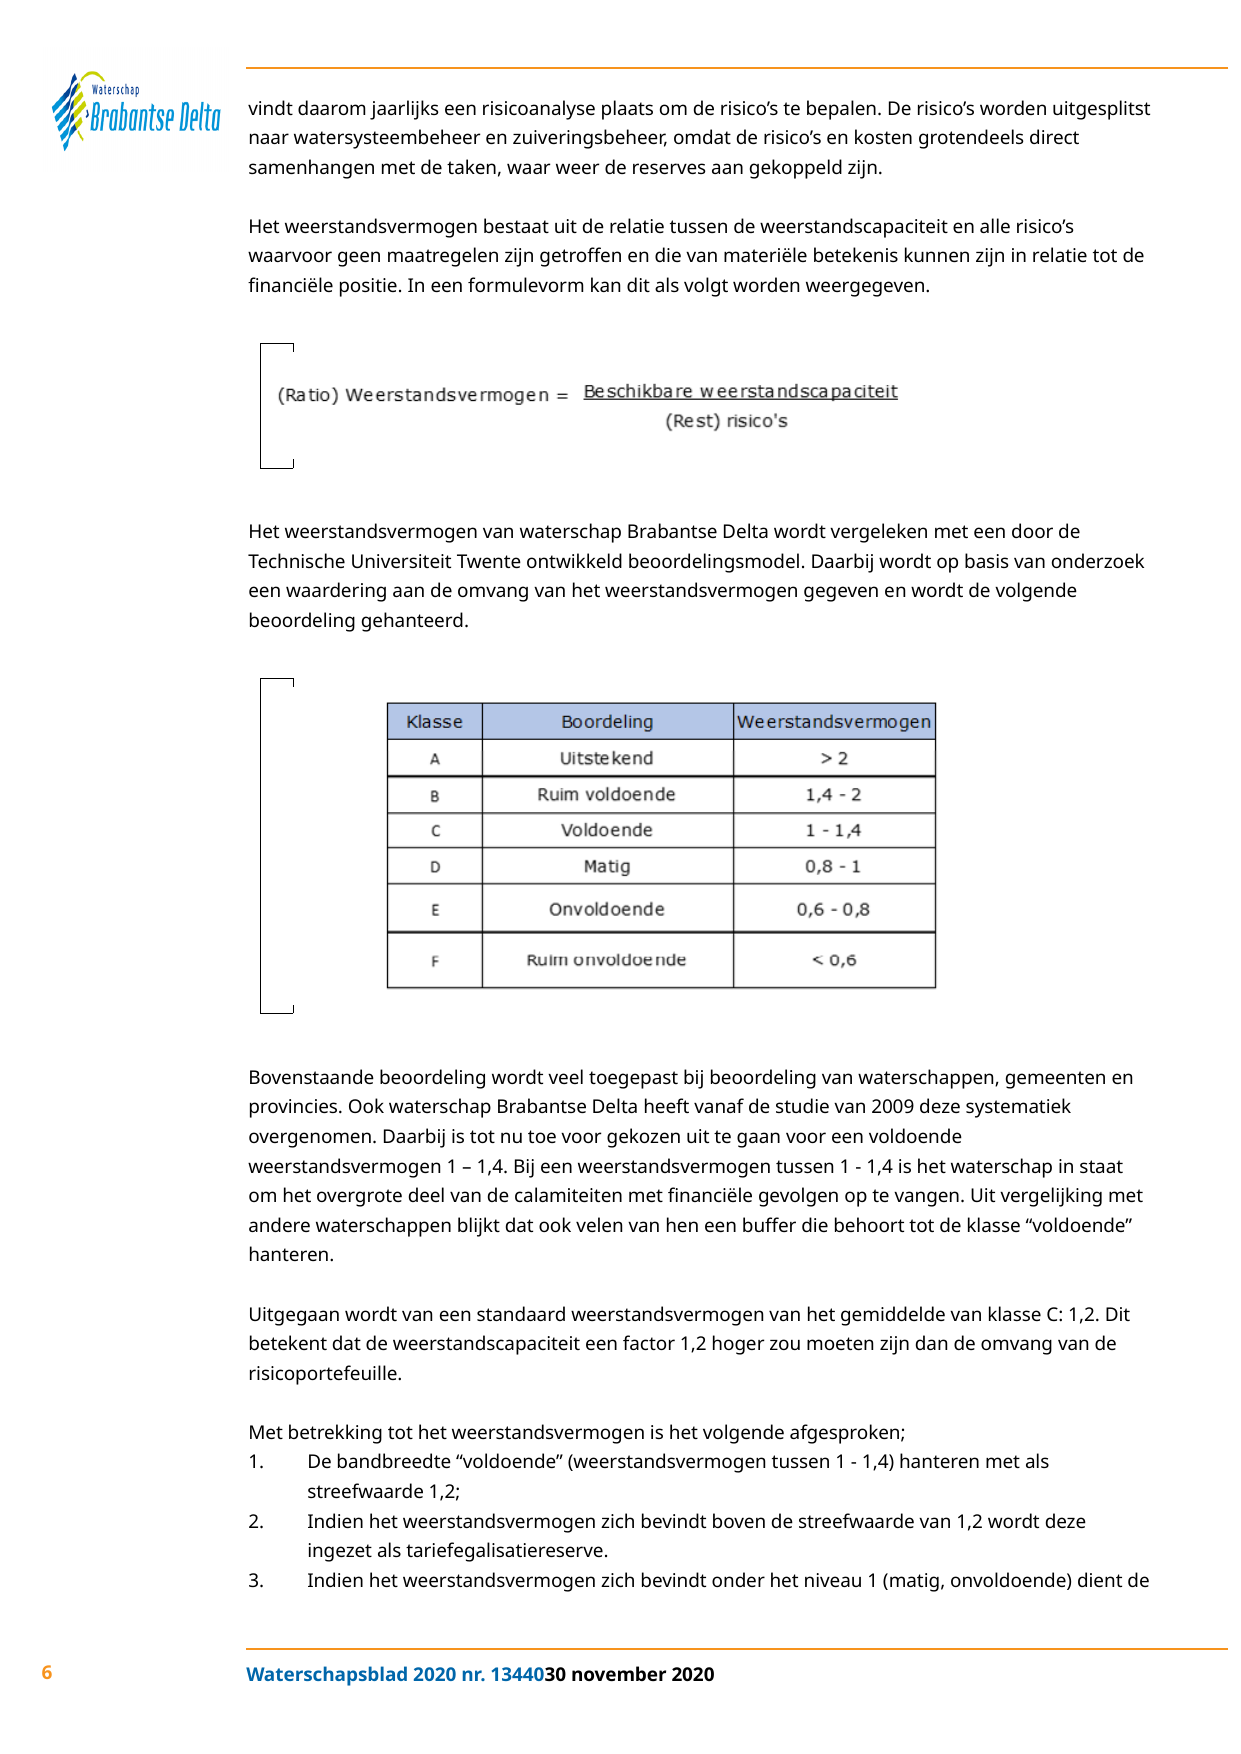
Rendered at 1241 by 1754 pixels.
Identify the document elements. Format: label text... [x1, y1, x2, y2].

text Het weerstandsvermogen van waterschap Brabantse Delta wordt vergeleken met een door de Technische Universiteit Twente ontwikkeld beoordelingsmodel. Daarbij wordt op basis van onderzoek een waardering aan de omvang van het weerstandsvermogen gegeven en wordt de volgende beoordeling gehanteerd. [248, 518, 1152, 633]
picture [41, 47, 231, 172]
text Het weerstandsvermogen bestaat uit de relatie tussen de weerstandscapaciteit en alle risico’s waarvoor geen maatregelen zijn getroffen en die van materiële betekenis kunnen zijn in relatie tot de financiële positie. In een formulevorm kan dit als volgt worden weergegeven. [248, 213, 1152, 298]
picture [268, 352, 1155, 459]
text Uitgegaan wordt van een standaard weerstandsvermogen van het gemiddelde van klasse C: 1,2. Dit betekent dat de weerstandscapaciteit een factor 1,2 hoger zou moeten zijn dan de omvang van de risicoportefeuille. [248, 1301, 1152, 1386]
list De bandbreedte “voldoende” (weerstandsvermogen tussen 1 - 1,4) hanteren met als streefwaarde 1,2; [248, 1449, 1152, 1504]
list Indien het weerstandsvermogen zich bevindt onder het niveau 1 (matig, onvoldoende) dient de [248, 1567, 1152, 1593]
list Indien het weerstandsvermogen zich bevindt boven de streefwaarde van 1,2 wordt deze ingezet als tariefegalisatiereserve. [248, 1508, 1152, 1563]
text Bovenstaande beoordeling wordt veel toegepast bij beoordeling van waterschappen, gemeenten en provincies. Ook waterschap Brabantse Delta heeft vanaf de studie van 2009 deze systematiek overgenomen. Daarbij is tot nu toe voor gekozen uit te gaan voor een voldoende weerstandsvermogen 1 – 1,4. Bij een weerstandsvermogen tussen 1 - 1,4 is het waterschap in staat om het overgrote deel van de calamiteiten met financiële gevolgen op te vangen. Uit vergelijking met andere waterschappen blijkt dat ook velen van hen een buffer die behoort tot de klasse “voldoende” hanteren. [248, 1064, 1152, 1267]
text Met betrekking tot het weerstandsvermogen is het volgende afgesproken; [248, 1419, 1152, 1445]
text vindt daarom jaarlijks een risicoanalyse plaats om de risico’s te bepalen. De risico’s worden uitgesplitst naar watersysteembeheer en zuiveringsbeheer, omdat de risico’s en kosten grotendeels direct samenhangen met de taken, waar weer de reserves aan gekoppeld zijn. [248, 95, 1152, 180]
picture [268, 687, 1155, 1005]
